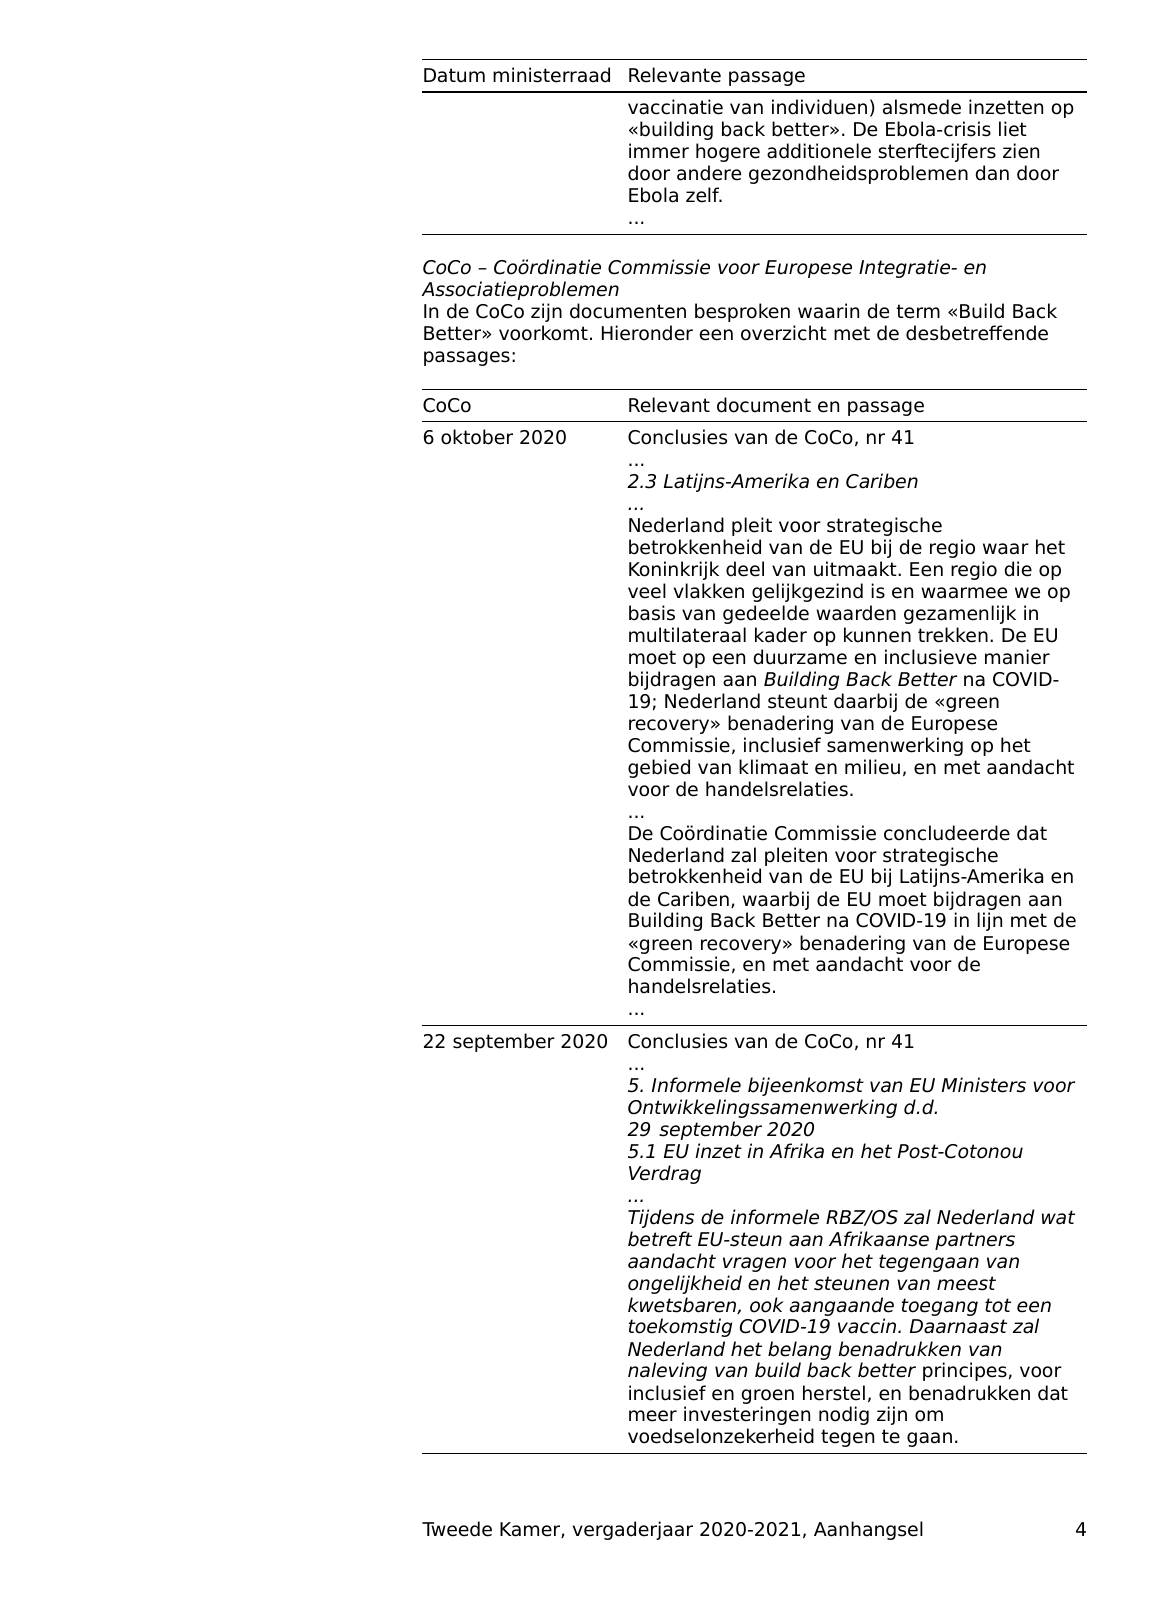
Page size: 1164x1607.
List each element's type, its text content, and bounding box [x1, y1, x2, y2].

text In de CoCo zijn documenten besproken waarin de term «Build Back Better» voorkomt. Hieronder een overzicht met de desbetreffende passages: [422, 301, 1087, 367]
table_header Datum ministerraad [422, 60, 621, 91]
table_header CoCo [422, 390, 621, 421]
table_cell Conclusies van de CoCo, nr 41 ... 5. Informele bijeenkomst van EU Ministers voor Ontwikkelingssamenwerking d.d. 29 september 2020 5.1 EU inzet in Afrika en het Post-Cotonou Verdrag ... Tijdens de informele RBZ/OS zal Nederland wat betreft EU-steun aan Afrikaanse partners aandacht vragen voor het tegengaan van ongelijkheid en het steunen van meest kwetsbaren, ook aangaande toegang tot een toekomstig COVID-19 vaccin. Daarnaast zal Nederland het belang benadrukken van naleving van build back better principes, voor inclusief en groen herstel, en benadrukken dat meer investeringen nodig zijn om voedselonzekerheid tegen te gaan. [621, 1026, 1087, 1453]
table_cell Conclusies van de CoCo, nr 41 ... 2.3 Latijns-Amerika en Cariben ... Nederland pleit voor strategische betrokkenheid van de EU bij de regio waar het Koninkrijk deel van uitmaakt. Een regio die op veel vlakken gelijkgezind is en waarmee we op basis van gedeelde waarden gezamenlijk in multilateraal kader op kunnen trekken. De EU moet op een duurzame en inclusieve manier bijdragen aan Building Back Better na COVID-19; Nederland steunt daarbij de «green recovery» benadering van de Europese Commissie, inclusief samenwerking op het gebied van klimaat en milieu, en met aandacht voor de handelsrelaties. ... De Coördinatie Commissie concludeerde dat Nederland zal pleiten voor strategische betrokkenheid van de EU bij Latijns-Amerika en de Cariben, waarbij de EU moet bijdragen aan Building Back Better na COVID-19 in lijn met de «green recovery» benadering van de Europese Commissie, en met aandacht voor de handelsrelaties. ... [621, 422, 1087, 1025]
text CoCo – Coördinatie Commissie voor Europese Integratie- en Associatieproblemen [422, 257, 1087, 301]
table_cell vaccinatie van individuen) alsmede inzetten op «building back better». De Ebola-crisis liet immer hogere additionele sterftecijfers zien door andere gezondheidsproblemen dan door Ebola zelf. ... [621, 93, 1087, 234]
table_header Relevant document en passage [621, 390, 1087, 421]
table_cell [422, 93, 621, 234]
table_cell 22 september 2020 [422, 1026, 621, 1453]
table_header Relevante passage [621, 60, 1087, 91]
table_cell 6 oktober 2020 [422, 422, 621, 1025]
